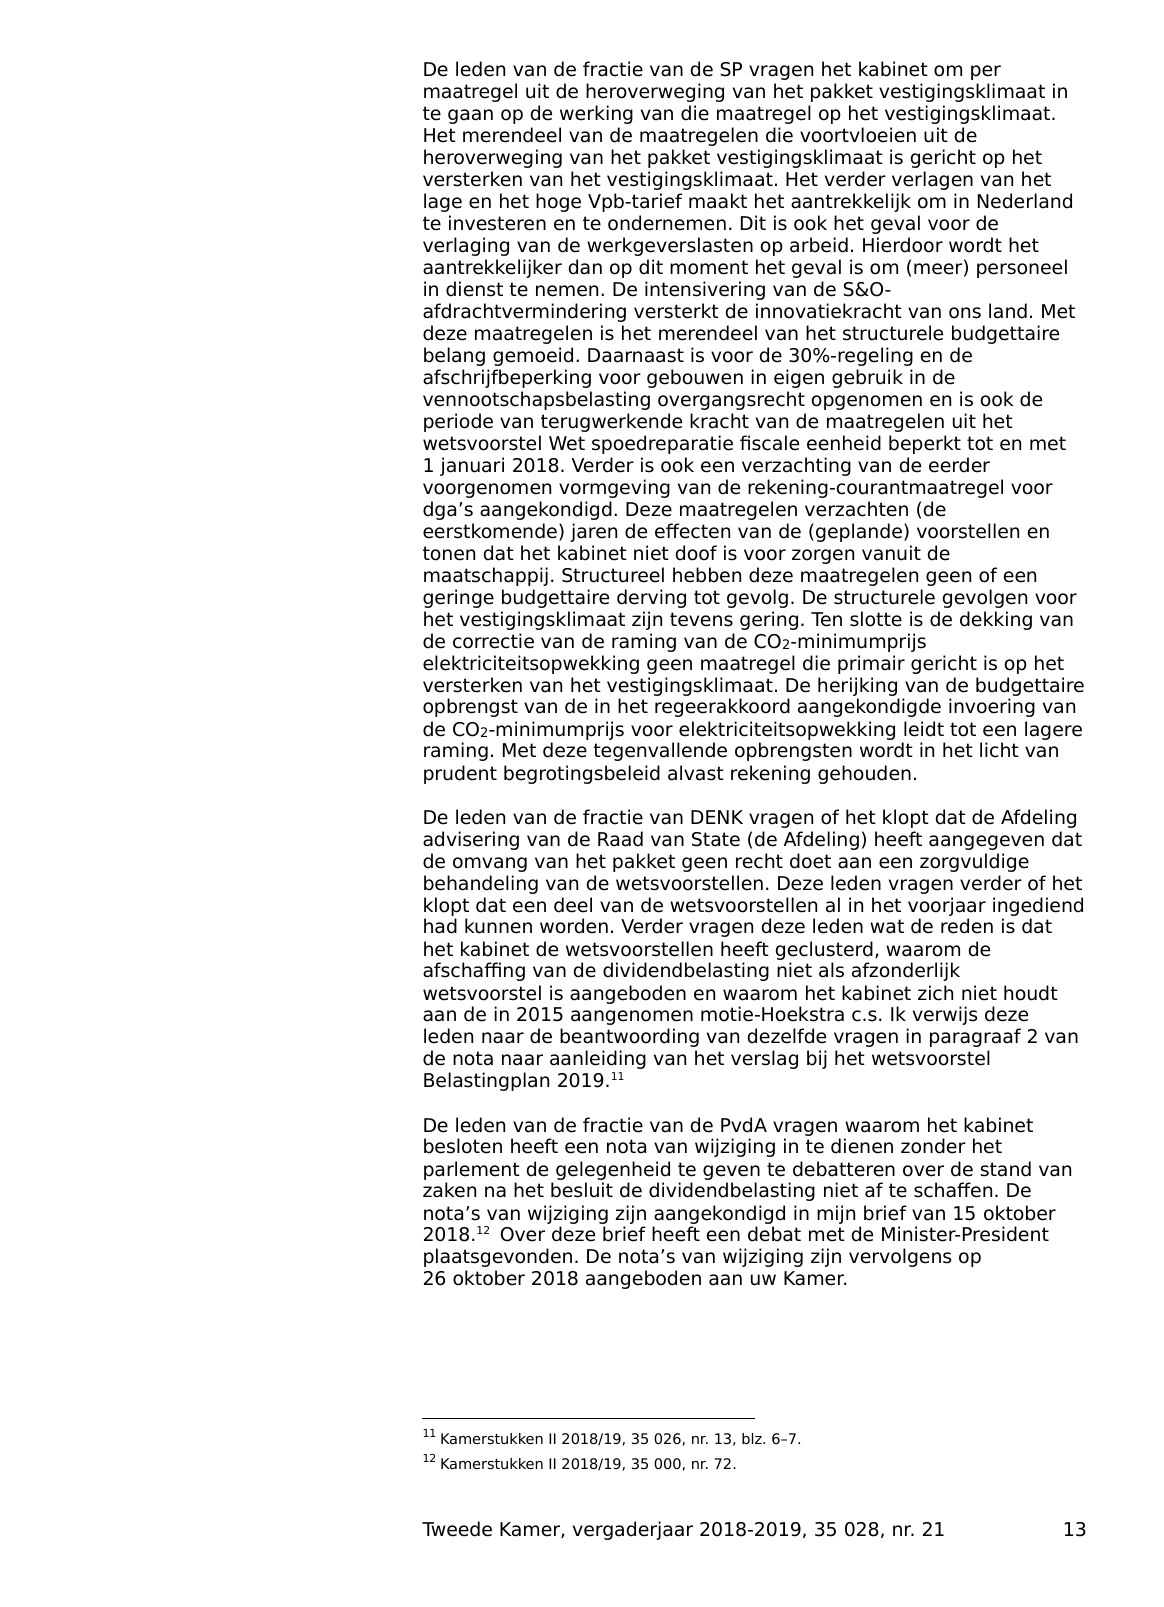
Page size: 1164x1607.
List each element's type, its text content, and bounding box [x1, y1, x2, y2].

text De leden van de fractie van de PvdA vragen waarom het kabinet besloten heeft een nota van wijziging in te dienen zonder het parlement de gelegenheid te geven te debatteren over de stand van zaken na het besluit de dividendbelasting niet af te schaffen. De nota’s van wijziging zijn aangekondigd in mijn brief van 15 oktober 2018. Over deze brief heeft een debat met de Minister-President plaatsgevonden. De nota’s van wijziging zijn vervolgens op 26 oktober 2018 aangeboden aan uw Kamer. [422, 1114, 1087, 1290]
text De leden van de fractie van DENK vragen of het klopt dat de Afdeling advisering van de Raad van State (de Afdeling) heeft aangegeven dat de omvang van het pakket geen recht doet aan een zorgvuldige behandeling van de wetsvoorstellen. Deze leden vragen verder of het klopt dat een deel van de wetsvoorstellen al in het voorjaar ingediend had kunnen worden. Verder vragen deze leden wat de reden is dat het kabinet de wetsvoorstellen heeft geclusterd, waarom de afschaffing van de dividendbelasting niet als afzonderlijk wetsvoorstel is aangeboden en waarom het kabinet zich niet houdt aan de in 2015 aangenomen motie-Hoekstra c.s. Ik verwijs deze leden naar de beantwoording van dezelfde vragen in paragraaf 2 van de nota naar aanleiding van het verslag bij het wetsvoorstel Belastingplan 2019. [422, 807, 1087, 1092]
text Kamerstukken II 2018/19, 35 000, nr. 72. [422, 1452, 1087, 1474]
text Kamerstukken II 2018/19, 35 026, nr. 13, blz. 6–7. [422, 1427, 1087, 1449]
text De leden van de fractie van de SP vragen het kabinet om per maatregel uit de heroverweging van het pakket vestigingsklimaat in te gaan op de werking van die maatregel op het vestigingsklimaat. Het merendeel van de maatregelen die voortvloeien uit de heroverweging van het pakket vestigingsklimaat is gericht op het versterken van het vestigingsklimaat. Het verder verlagen van het lage en het hoge Vpb-tarief maakt het aantrekkelijk om in Nederland te investeren en te ondernemen. Dit is ook het geval voor de verlaging van de werkgeverslasten op arbeid. Hierdoor wordt het aantrekkelijker dan op dit moment het geval is om (meer) personeel in dienst te nemen. De intensivering van de S&O-afdrachtvermindering versterkt de innovatiekracht van ons land. Met deze maatregelen is het merendeel van het structurele budgettaire belang gemoeid. Daarnaast is voor de 30%-regeling en de afschrijfbeperking voor gebouwen in eigen gebruik in de vennootschapsbelasting overgangsrecht opgenomen en is ook de periode van terugwerkende kracht van de maatregelen uit het wetsvoorstel Wet spoedreparatie fiscale eenheid beperkt tot en met 1 januari 2018. Verder is ook een verzachting van de eerder voorgenomen vormgeving van de rekening-courantmaatregel voor dga’s aangekondigd. Deze maatregelen verzachten (de eerstkomende) jaren de effecten van de (geplande) voorstellen en tonen dat het kabinet niet doof is voor zorgen vanuit de maatschappij. Structureel hebben deze maatregelen geen of een geringe budgettaire derving tot gevolg. De structurele gevolgen voor het vestigingsklimaat zijn tevens gering. Ten slotte is de dekking van de correctie van de raming van de CO2-minimumprijs elektriciteitsopwekking geen maatregel die primair gericht is op het versterken van het vestigingsklimaat. De herijking van de budgettaire opbrengst van de in het regeerakkoord aangekondigde invoering van de CO2-minimumprijs voor elektriciteitsopwekking leidt tot een lagere raming. Met deze tegenvallende opbrengsten wordt in het licht van prudent begrotingsbeleid alvast rekening gehouden. [422, 59, 1087, 784]
